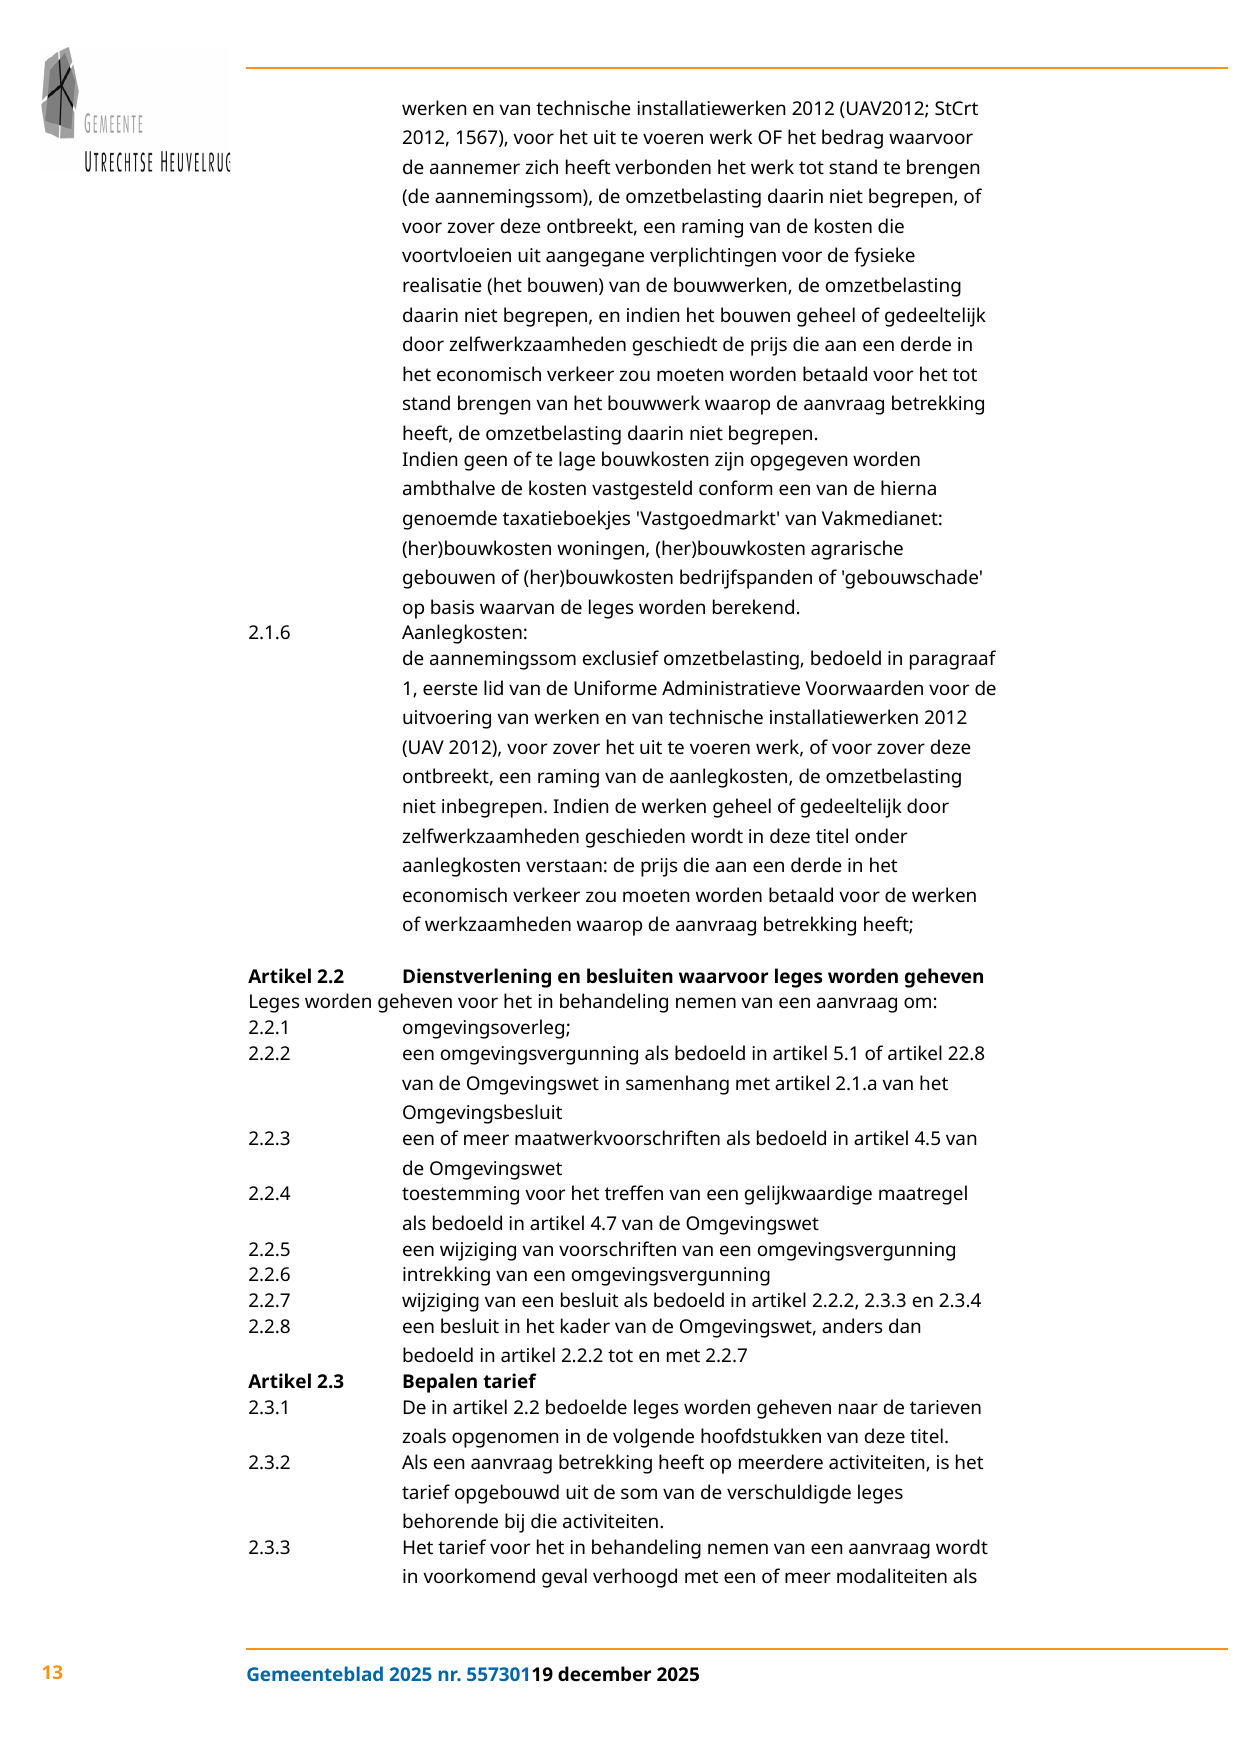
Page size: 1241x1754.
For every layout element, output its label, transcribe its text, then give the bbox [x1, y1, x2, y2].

table_cell [998, 1261, 1152, 1287]
table_cell 2.3.3 [248, 1534, 402, 1589]
table_cell [998, 1394, 1152, 1449]
table_cell 2.3.2 [248, 1449, 402, 1534]
table_cell Artikel 2.3 [248, 1368, 402, 1394]
table_cell [998, 1015, 1152, 1040]
table_cell [998, 1313, 1152, 1368]
table_cell 2.2.2 [248, 1040, 402, 1125]
table_cell [998, 1534, 1152, 1589]
table_cell 2.2.6 [248, 1261, 402, 1287]
table_cell [998, 1236, 1152, 1261]
table_cell 2.2.8 [248, 1313, 402, 1368]
table_cell 2.2.3 [248, 1125, 402, 1180]
table_cell Artikel 2.2 [248, 963, 402, 989]
table_cell [998, 1368, 1152, 1394]
table_cell wijziging van een besluit als bedoeld in artikel 2.2.2, 2.3.3 en 2.3.4 [402, 1287, 998, 1313]
table_cell werken en van technische installatiewerken 2012 (UAV2012; StCrt 2012, 1567), voor het uit te voeren werk OF het bedrag waarvoor de aannemer zich heeft verbonden het werk tot stand te brengen (de aannemingssom), de omzetbelasting daarin niet begrepen, of voor zover deze ontbreekt, een raming van de kosten die voortvloeien uit aangegane verplichtingen voor de fysieke realisatie (het bouwen) van de bouwwerken, de omzetbelasting daarin niet begrepen, en indien het bouwen geheel of gedeeltelijk door zelfwerkzaamheden geschiedt de prijs die aan een derde in het economisch verkeer zou moeten worden betaald voor het tot stand brengen van het bouwwerk waarop de aanvraag betrekking heeft, de omzetbelasting daarin niet begrepen. [402, 95, 998, 446]
table_cell [998, 645, 1152, 937]
table_cell Bepalen tarief [402, 1368, 998, 1394]
table_cell [998, 1287, 1152, 1313]
table_cell [998, 963, 1152, 989]
table_cell intrekking van een omgevingsvergunning [402, 1261, 998, 1287]
table_cell een omgevingsvergunning als bedoeld in artikel 5.1 of artikel 22.8 van de Omgevingswet in samenhang met artikel 2.1.a van het Omgevingsbesluit [402, 1040, 998, 1125]
table_cell [998, 989, 1152, 1014]
table_cell [998, 620, 1152, 645]
table_cell [402, 937, 998, 963]
picture [41, 47, 231, 172]
table_cell [248, 95, 402, 446]
table_cell [248, 937, 402, 963]
table_cell toestemming voor het treffen van een gelijkwaardige maatregel als bedoeld in artikel 4.7 van de Omgevingswet [402, 1180, 998, 1236]
table_cell omgevingsoverleg; [402, 1015, 998, 1040]
table_cell Aanlegkosten: [402, 620, 998, 645]
table_cell [998, 937, 1152, 963]
table_cell 2.3.1 [248, 1394, 402, 1449]
table_cell Indien geen of te lage bouwkosten zijn opgegeven worden ambthalve de kosten vastgesteld conform een van de hierna genoemde taxatieboekjes 'Vastgoedmarkt' van Vakmedianet: (her)bouwkosten woningen, (her)bouwkosten agrarische gebouwen of (her)bouwkosten bedrijfspanden of 'gebouwschade' op basis waarvan de leges worden berekend. [402, 446, 998, 619]
table_cell [998, 1449, 1152, 1534]
table_cell 2.2.4 [248, 1180, 402, 1236]
table_cell Als een aanvraag betrekking heeft op meerdere activiteiten, is het tarief opgebouwd uit de som van de verschuldigde leges behorende bij die activiteiten. [402, 1449, 998, 1534]
table_cell een besluit in het kader van de Omgevingswet, anders dan bedoeld in artikel 2.2.2 tot en met 2.2.7 [402, 1313, 998, 1368]
table_cell een of meer maatwerkvoorschriften als bedoeld in artikel 4.5 van de Omgevingswet [402, 1125, 998, 1180]
table_cell [248, 446, 402, 619]
table_cell [998, 1040, 1152, 1125]
table_cell Dienstverlening en besluiten waarvoor leges worden geheven [402, 963, 998, 989]
table_cell 2.2.7 [248, 1287, 402, 1313]
table_cell 2.2.1 [248, 1015, 402, 1040]
table_cell [998, 446, 1152, 619]
table_cell een wijziging van voorschriften van een omgevingsvergunning [402, 1236, 998, 1261]
table_cell Het tarief voor het in behandeling nemen van een aanvraag wordt in voorkomend geval verhoogd met een of meer modaliteiten als [402, 1534, 998, 1589]
table_cell de aannemingssom exclusief omzetbelasting, bedoeld in paragraaf 1, eerste lid van de Uniforme Administratieve Voorwaarden voor de uitvoering van werken en van technische installatiewerken 2012 (UAV 2012), voor zover het uit te voeren werk, of voor zover deze ontbreekt, een raming van de aanlegkosten, de omzetbelasting niet inbegrepen. Indien de werken geheel of gedeeltelijk door zelfwerkzaamheden geschieden wordt in deze titel onder aanlegkosten verstaan: de prijs die aan een derde in het economisch verkeer zou moeten worden betaald voor de werken of werkzaamheden waarop de aanvraag betrekking heeft; [402, 645, 998, 937]
table_cell Leges worden geheven voor het in behandeling nemen van een aanvraag om: [248, 989, 998, 1014]
table_cell [248, 645, 402, 937]
table_cell 2.2.5 [248, 1236, 402, 1261]
table_cell [998, 95, 1152, 446]
table_cell [998, 1180, 1152, 1236]
table_cell [998, 1125, 1152, 1180]
table_cell De in artikel 2.2 bedoelde leges worden geheven naar de tarieven zoals opgenomen in de volgende hoofdstukken van deze titel. [402, 1394, 998, 1449]
table_cell 2.1.6 [248, 620, 402, 645]
